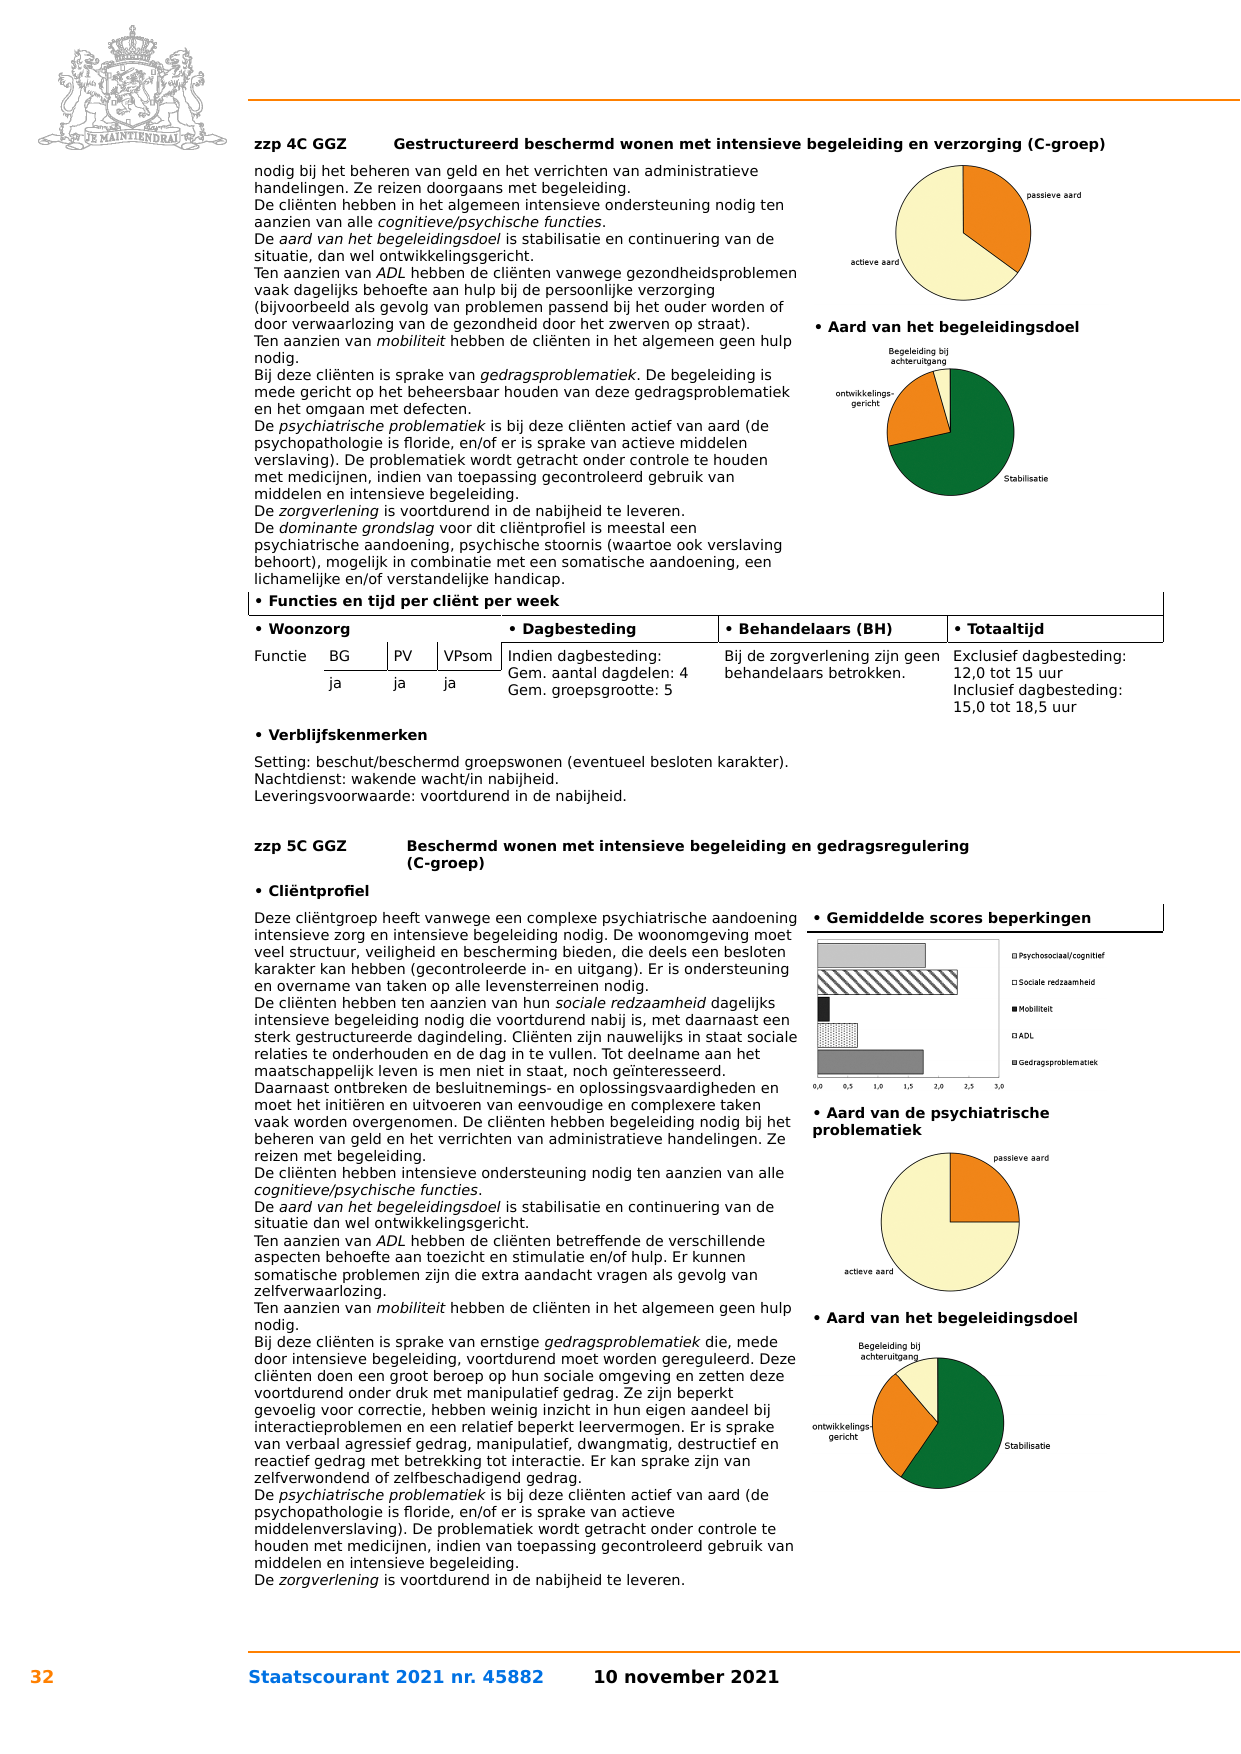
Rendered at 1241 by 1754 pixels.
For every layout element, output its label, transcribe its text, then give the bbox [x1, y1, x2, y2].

table_cell • Behandelaars (BH) [719, 616, 947, 642]
table_cell • Dagbesteding [502, 616, 718, 642]
picture [812, 937, 1108, 1091]
table_cell ja [324, 671, 387, 721]
table_cell Functie [249, 643, 323, 670]
table_cell • Totaaltijd [948, 616, 1163, 642]
table_cell • Aard van de psychiatrische problematiek [807, 1100, 1163, 1143]
table_cell • Gemiddelde scores beperkingen [807, 905, 1163, 931]
table_cell [807, 1333, 1163, 1594]
picture [38, 25, 227, 150]
table_cell VPsom [438, 643, 501, 670]
table_cell [807, 1144, 1163, 1305]
table_cell Exclusief dagbesteding: 12,0 tot 15 uur Inclusief dagbesteding: 15,0 tot 18,5 uur [948, 643, 1163, 721]
table_header Beschermd wonen met intensieve begeleiding en gedragsregulering (C-groep) [401, 833, 1163, 877]
table_cell • Aard van het begeleidingsdoel [808, 314, 1163, 340]
table_cell BG [324, 643, 387, 670]
table_cell nodig bij het beheren van geld en het verrichten van administratieve handelingen. Ze reizen doorgaans met begeleiding. De cliënten hebben in het algemeen intensieve ondersteuning nodig ten aanzien van alle cognitieve/psychische functies. De aard van het begeleidingsdoel is stabilisatie en continuering van de situatie, dan wel ontwikkelingsgericht. Ten aanzien van ADL hebben de cliënten vanwege gezondheidsproblemen vaak dagelijks behoefte aan hulp bij de persoonlijke verzorging (bijvoorbeeld als gevolg van problemen passend bij het ouder worden of door verwaarlozing van de gezondheid door het zwerven op straat). Ten aanzien van mobiliteit hebben de cliënten in het algemeen geen hulp nodig. Bij deze cliënten is sprake van gedragsproblematiek. De begeleiding is mede gericht op het beheersbaar houden van deze gedragsproblematiek en het omgaan met defecten. De psychiatrische problematiek is bij deze cliënten actief van aard (de psychopathologie is floride, en/of er is sprake van actieve middelen verslaving). De problematiek wordt getracht onder controle te houden met medicijnen, indien van toepassing gecontroleerd gebruik van middelen en intensieve begeleiding. De zorgverlening is voortdurend in de nabijheid te leveren. De dominante grondslag voor dit cliëntprofiel is meestal een psychiatrische aandoening, psychische stoornis (waartoe ook verslaving behoort), mogelijk in combinatie met een somatische aandoening, een lichamelijke en/of verstandelijke handicap. [249, 158, 807, 592]
picture [812, 1337, 1108, 1492]
table_cell [808, 158, 1163, 313]
table_cell [808, 341, 1163, 592]
table_cell • Verblijfskenmerken [249, 722, 1163, 748]
picture [812, 1148, 1108, 1297]
table_cell Deze cliëntgroep heeft vanwege een complexe psychiatrische aandoening intensieve zorg en intensieve begeleiding nodig. De woonomgeving moet veel structuur, veiligheid en bescherming bieden, die deels een besloten karakter kan hebben (gecontroleerde in- en uitgang). Er is ondersteuning en overname van taken op alle levensterreinen nodig. De cliënten hebben ten aanzien van hun sociale redzaamheid dagelijks intensieve begeleiding nodig die voortdurend nabij is, met daarnaast een sterk gestructureerde dagindeling. Cliënten zijn nauwelijks in staat sociale relaties te onderhouden en de dag in te vullen. Tot deelname aan het maatschappelijk leven is men niet in staat, noch geïnteresseerd. Daarnaast ontbreken de besluitnemings- en oplossingsvaardigheden en moet het initiëren en uitvoeren van eenvoudige en complexere taken vaak worden overgenomen. De cliënten hebben begeleiding nodig bij het beheren van geld en het verrichten van administratieve handelingen. Ze reizen met begeleiding. De cliënten hebben intensieve ondersteuning nodig ten aanzien van alle cognitieve/psychische functies. De aard van het begeleidingsdoel is stabilisatie en continuering van de situatie dan wel ontwikkelingsgericht. Ten aanzien van ADL hebben de cliënten betreffende de verschillende aspecten behoefte aan toezicht en stimulatie en/of hulp. Er kunnen somatische problemen zijn die extra aandacht vragen als gevolg van zelfverwaarlozing. Ten aanzien van mobiliteit hebben de cliënten in het algemeen geen hulp nodig. Bij deze cliënten is sprake van ernstige gedragsproblematiek die, mede door intensieve begeleiding, voortdurend moet worden gereguleerd. Deze cliënten doen een groot beroep op hun sociale omgeving en zetten deze voortdurend onder druk met manipulatief gedrag. Ze zijn beperkt gevoelig voor correctie, hebben weinig inzicht in hun eigen aandeel bij interactieproblemen en een relatief beperkt leervermogen. Er is sprake van verbaal agressief gedrag, manipulatief, dwangmatig, destructief en reactief gedrag met betrekking tot interactie. Er kan sprake zijn van zelfverwondend of zelfbeschadigend gedrag. De psychiatrische problematiek is bij deze cliënten actief van aard (de psychopathologie is floride, en/of er is sprake van actieve middelenverslaving). De problematiek wordt getracht onder controle te houden met medicijnen, indien van toepassing gecontroleerd gebruik van middelen en intensieve begeleiding. De zorgverlening is voortdurend in de nabijheid te leveren. [249, 905, 806, 1594]
table_cell Indien dagbesteding: Gem. aantal dagdelen: 4 Gem. groepsgrootte: 5 [502, 643, 718, 721]
picture [813, 163, 1109, 305]
table_cell [249, 671, 323, 721]
table_cell • Functies en tijd per cliënt per week [249, 593, 1163, 615]
table_cell • Woonzorg [249, 616, 501, 642]
table_cell • Cliëntprofiel [249, 878, 1163, 904]
table_cell Setting: beschut/beschermd groepswonen (eventueel besloten karakter). Nachtdienst: wakende wacht/in nabijheid. Leveringsvoorwaarde: voortdurend in de nabijheid. [249, 749, 1163, 809]
table_cell ja [438, 671, 501, 721]
table_cell ja [388, 671, 437, 721]
table_header zzp 4C GGZ [249, 131, 387, 157]
table_cell [807, 933, 1163, 1099]
table_cell • Aard van het begeleidingsdoel [807, 1306, 1163, 1332]
table_header zzp 5C GGZ [249, 833, 400, 877]
table_cell Bij de zorgverlening zijn geen behandelaars betrokken. [719, 643, 947, 721]
table_cell PV [388, 643, 437, 670]
picture [813, 346, 1109, 500]
table_header Gestructureerd beschermd wonen met intensieve begeleiding en verzorging (C-groep) [388, 131, 1163, 157]
